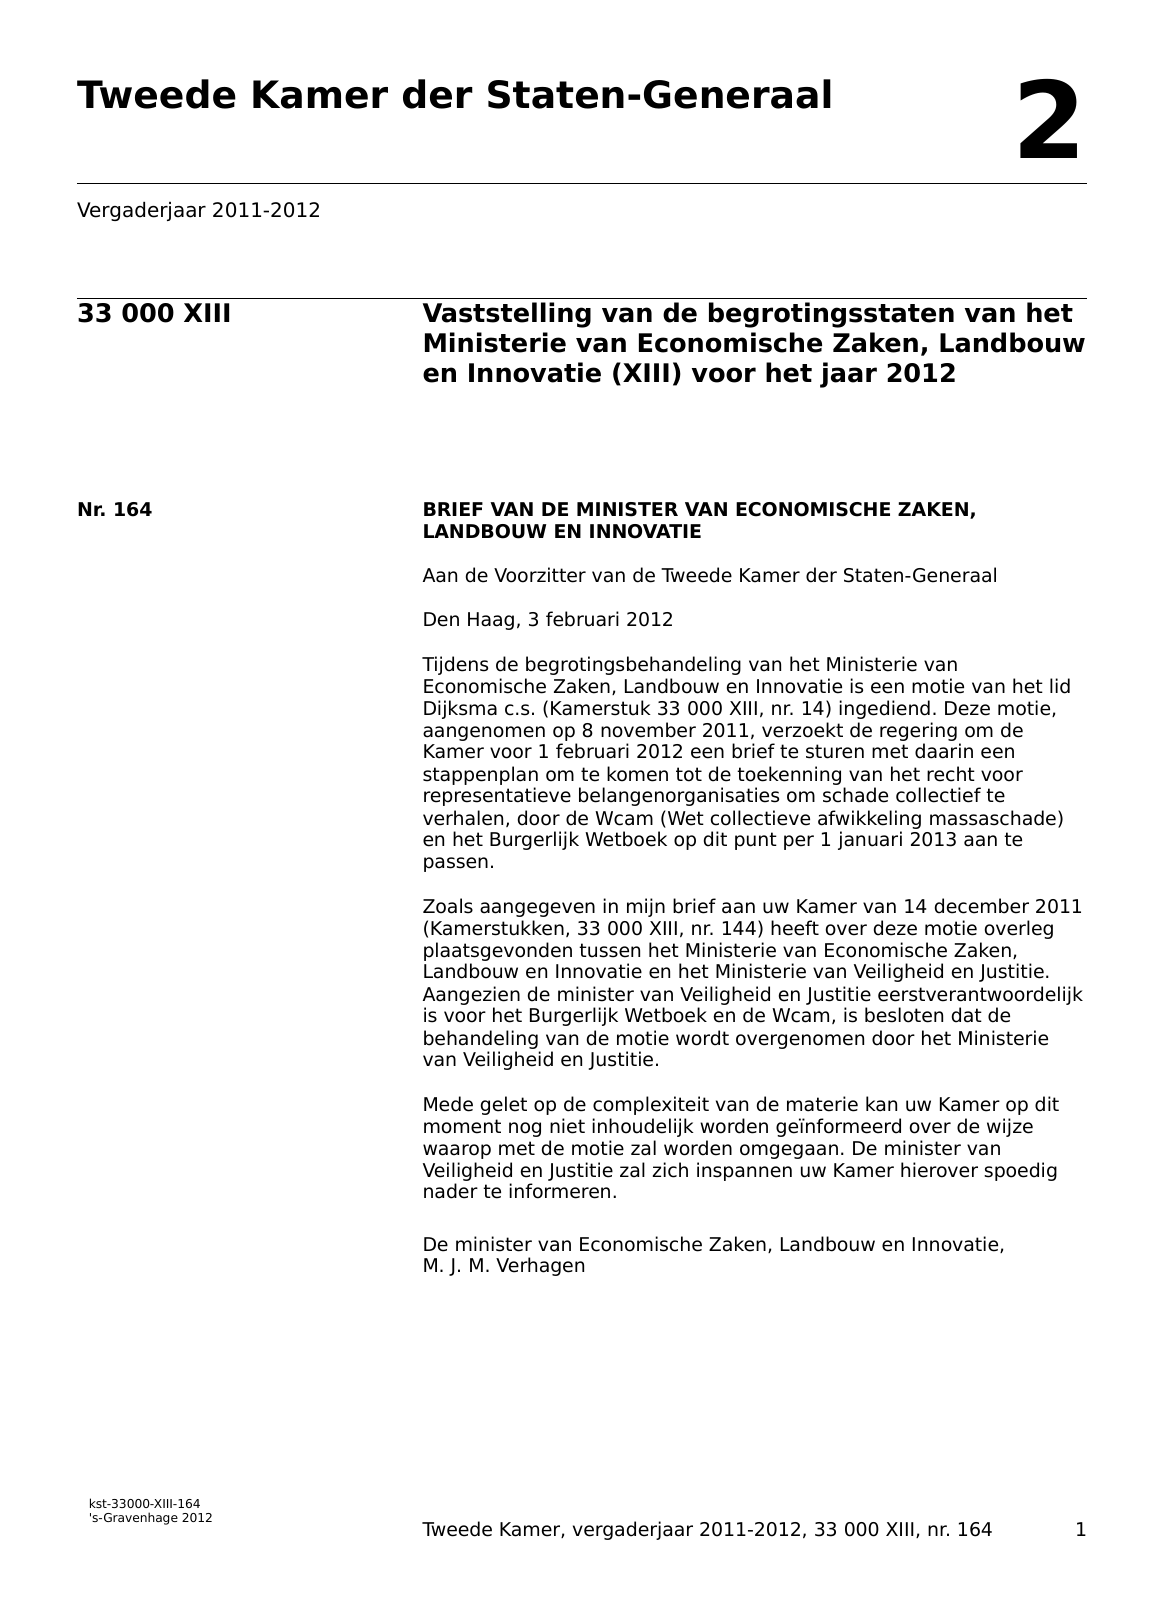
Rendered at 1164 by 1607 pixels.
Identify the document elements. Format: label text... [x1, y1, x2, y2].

text Aan de Voorzitter van de Tweede Kamer der Staten-Generaal [422, 565, 1087, 587]
subtitle Nr. 164 BRIEF VAN DE MINISTER VAN ECONOMISCHE ZAKEN, LANDBOUW EN INNOVATIE [77, 499, 1087, 543]
text kst-33000-XIII-164 [88, 1497, 323, 1511]
text Den Haag, 3 februari 2012 [422, 609, 1087, 631]
table_header Tweede Kamer der Staten-Generaal [77, 59, 886, 183]
text Tijdens de begrotingsbehandeling van het Ministerie van Economische Zaken, Landbouw en Innovatie is een motie van het lid Dijksma c.s. (Kamerstuk 33 000 XIII, nr. 14) ingediend. Deze motie, aangenomen op 8 november 2011, verzoekt de regering om de Kamer voor 1 februari 2012 een brief te sturen met daarin een stappenplan om te komen tot de toekenning van het recht voor representatieve belangenorganisaties om schade collectief te verhalen, door de Wcam (Wet collectieve afwikkeling massaschade) en het Burgerlijk Wetboek op dit punt per 1 januari 2013 aan te passen. [422, 653, 1087, 873]
table_header 2 [886, 59, 1087, 183]
text Mede gelet op de complexiteit van de materie kan uw Kamer op dit moment nog niet inhoudelijk worden geïnformeerd over de wijze waarop met de motie zal worden omgegaan. De minister van Veiligheid en Justitie zal zich inspannen uw Kamer hierover spoedig nader te informeren. [422, 1093, 1087, 1203]
text 's-Gravenhage 2012 [88, 1511, 323, 1525]
table_cell Vergaderjaar 2011-2012 [77, 184, 1087, 298]
text Zoals aangegeven in mijn brief aan uw Kamer van 14 december 2011 (Kamerstukken, 33 000 XIII, nr. 144) heeft over deze motie overleg plaatsgevonden tussen het Ministerie van Economische Zaken, Landbouw en Innovatie en het Ministerie van Veiligheid en Justitie. Aangezien de minister van Veiligheid en Justitie eerstverantwoordelijk is voor het Burgerlijk Wetboek en de Wcam, is besloten dat de behandeling van de motie wordt overgenomen door het Ministerie van Veiligheid en Justitie. [422, 896, 1087, 1071]
text De minister van Economische Zaken, Landbouw en Innovatie, M. J. M. Verhagen [422, 1233, 1087, 1277]
subtitle 33 000 XIII Vaststelling van de begrotingsstaten van het Ministerie van Economische Zaken, Landbouw en Innovatie (XIII) voor het jaar 2012 [77, 299, 1087, 388]
